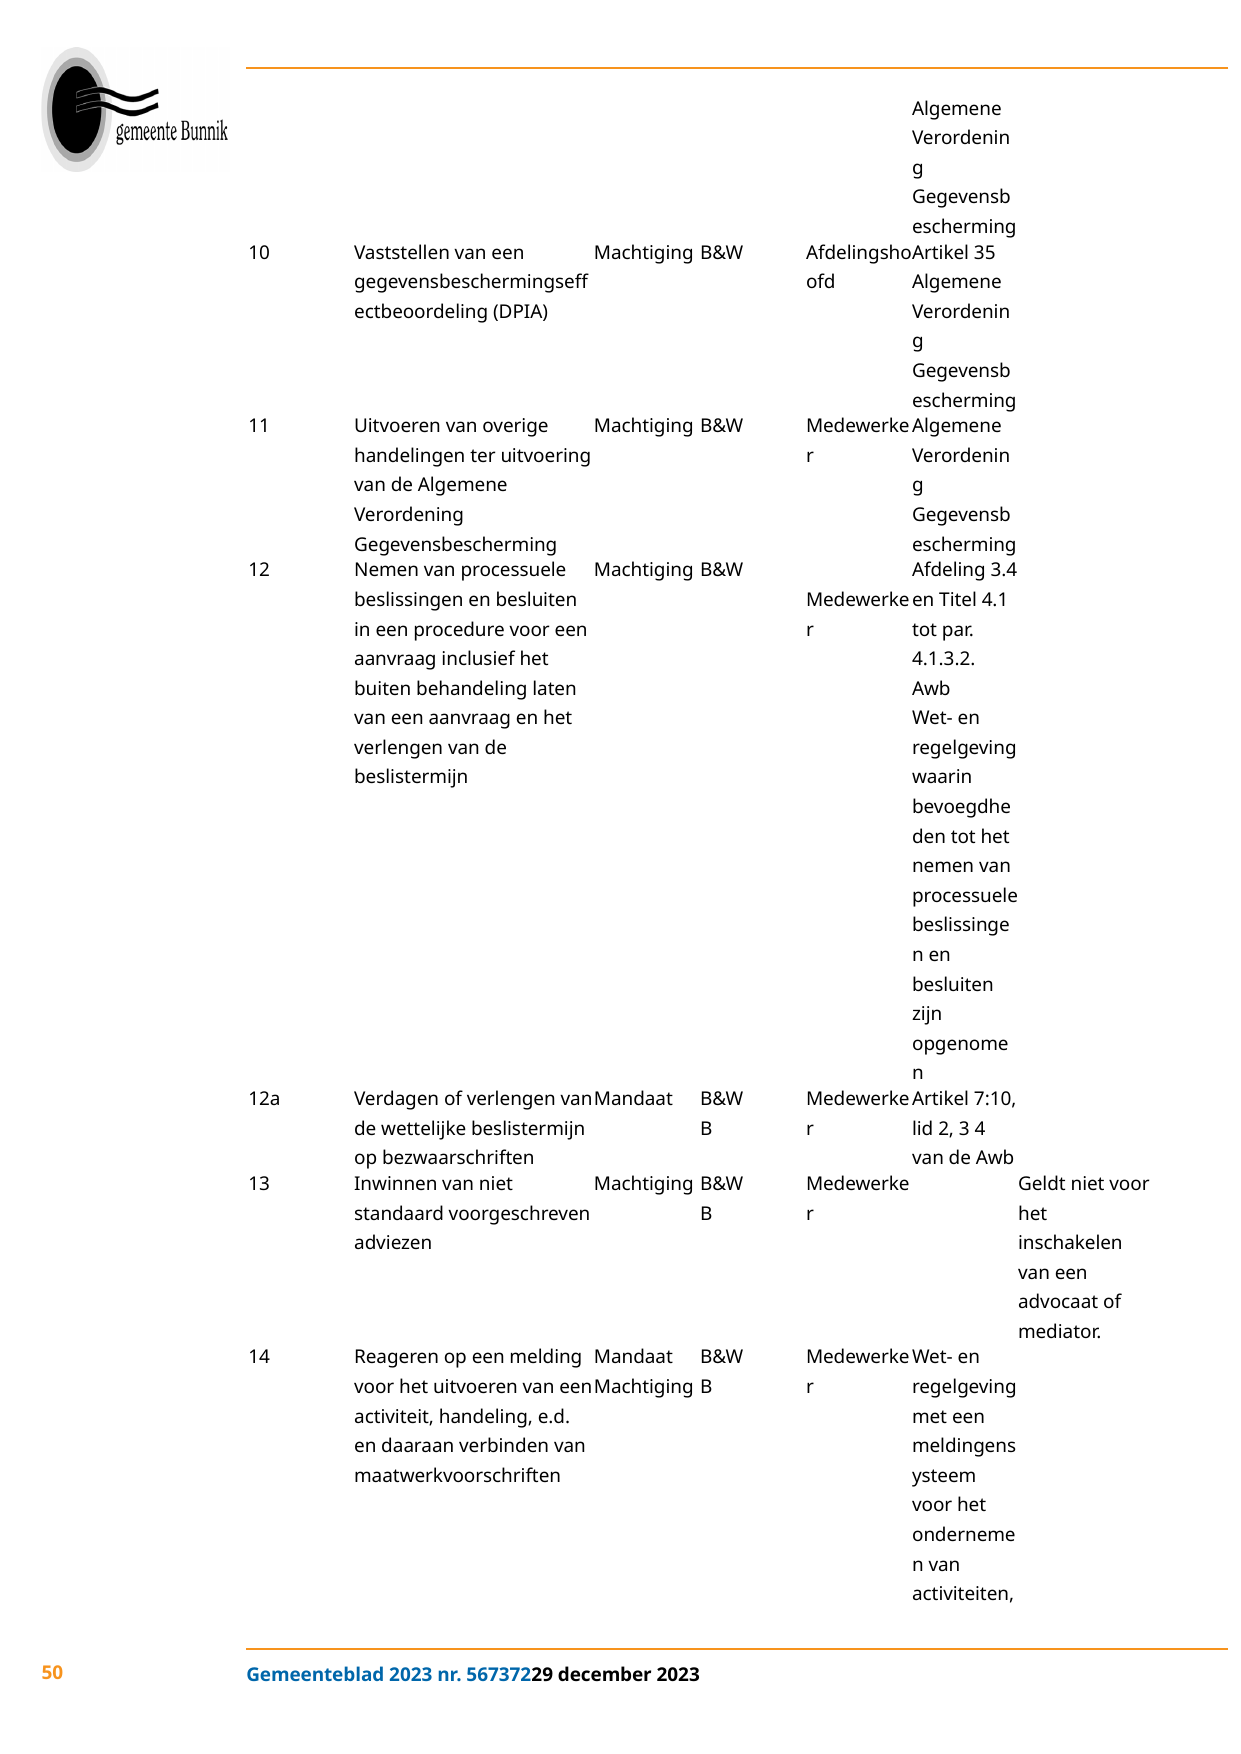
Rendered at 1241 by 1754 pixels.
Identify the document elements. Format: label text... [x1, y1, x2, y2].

table_cell Afdeling 3.4 en Titel 4.1 tot par. 4.1.3.2. Awb Wet- en regelgeving waarin bevoegdheden tot het nemen van processuele beslissingen en besluiten zijn opgenomen [912, 557, 1018, 1085]
table_cell Artikel 7:10, lid 2, 3 4 van de Awb [912, 1085, 1018, 1170]
table_cell B&W [700, 239, 806, 412]
table_cell [594, 95, 700, 239]
table_cell [806, 95, 912, 239]
table_cell B&W B [700, 1085, 806, 1170]
table_cell [1018, 95, 1152, 239]
table_cell Machtiging [594, 557, 700, 1085]
table_cell Machtiging [594, 1170, 700, 1344]
table_cell 10 [248, 239, 354, 412]
table_cell 12a [248, 1085, 354, 1170]
table_cell [912, 1170, 1018, 1344]
table_cell Reageren op een melding voor het uitvoeren van een activiteit, handeling, e.d. en daaraan verbinden van maatwerkvoorschriften [354, 1344, 594, 1606]
table_cell Artikel 35 Algemene Verordening Gegevensbescherming [912, 239, 1018, 412]
table_cell Verdagen of verlengen van de wettelijke beslistermijn op bezwaarschriften [354, 1085, 594, 1170]
table_cell Mandaat Machtiging [594, 1344, 700, 1606]
table_cell [1018, 1085, 1152, 1170]
table_cell B&W B [700, 1344, 806, 1606]
table_cell Medewerker [806, 413, 912, 557]
table_cell 11 [248, 413, 354, 557]
picture [41, 47, 231, 172]
table_cell B&W B [700, 1170, 806, 1344]
table_cell Nemen van processuele beslissingen en besluiten in een procedure voor een aanvraag inclusief het buiten behandeling laten van een aanvraag en het verlengen van de beslistermijn [354, 557, 594, 1085]
table_cell [1018, 239, 1152, 412]
table_cell Machtiging [594, 413, 700, 557]
table_cell Medewerker [806, 557, 912, 1085]
table_cell Geldt niet voor het inschakelen van een advocaat of mediator. [1018, 1170, 1152, 1344]
table_cell Afdelingshoofd [806, 239, 912, 412]
table_cell Algemene Verordening Gegevensbescherming [912, 95, 1018, 239]
table_cell B&W [700, 413, 806, 557]
table_cell [700, 95, 806, 239]
table_cell [1018, 557, 1152, 1085]
table_cell Vaststellen van een gegevensbeschermingseffectbeoordeling (DPIA) [354, 239, 594, 412]
table_cell Wet- en regelgeving met een meldingensysteem voor het ondernemen van activiteiten, [912, 1344, 1018, 1606]
table_cell Mandaat [594, 1085, 700, 1170]
table_cell Medewerker [806, 1170, 912, 1344]
table_cell [354, 95, 594, 239]
table_cell 13 [248, 1170, 354, 1344]
table_cell [1018, 1344, 1152, 1606]
table_cell Inwinnen van niet standaard voorgeschreven adviezen [354, 1170, 594, 1344]
table_cell B&W [700, 557, 806, 1085]
table_cell Uitvoeren van overige handelingen ter uitvoering van de Algemene Verordening Gegevensbescherming [354, 413, 594, 557]
table_cell Algemene Verordening Gegevensbescherming [912, 413, 1018, 557]
table_cell [248, 95, 354, 239]
table_cell [1018, 413, 1152, 557]
table_cell 12 [248, 557, 354, 1085]
table_cell 14 [248, 1344, 354, 1606]
table_cell Medewerker [806, 1085, 912, 1170]
table_cell Medewerker [806, 1344, 912, 1606]
table_cell Machtiging [594, 239, 700, 412]
